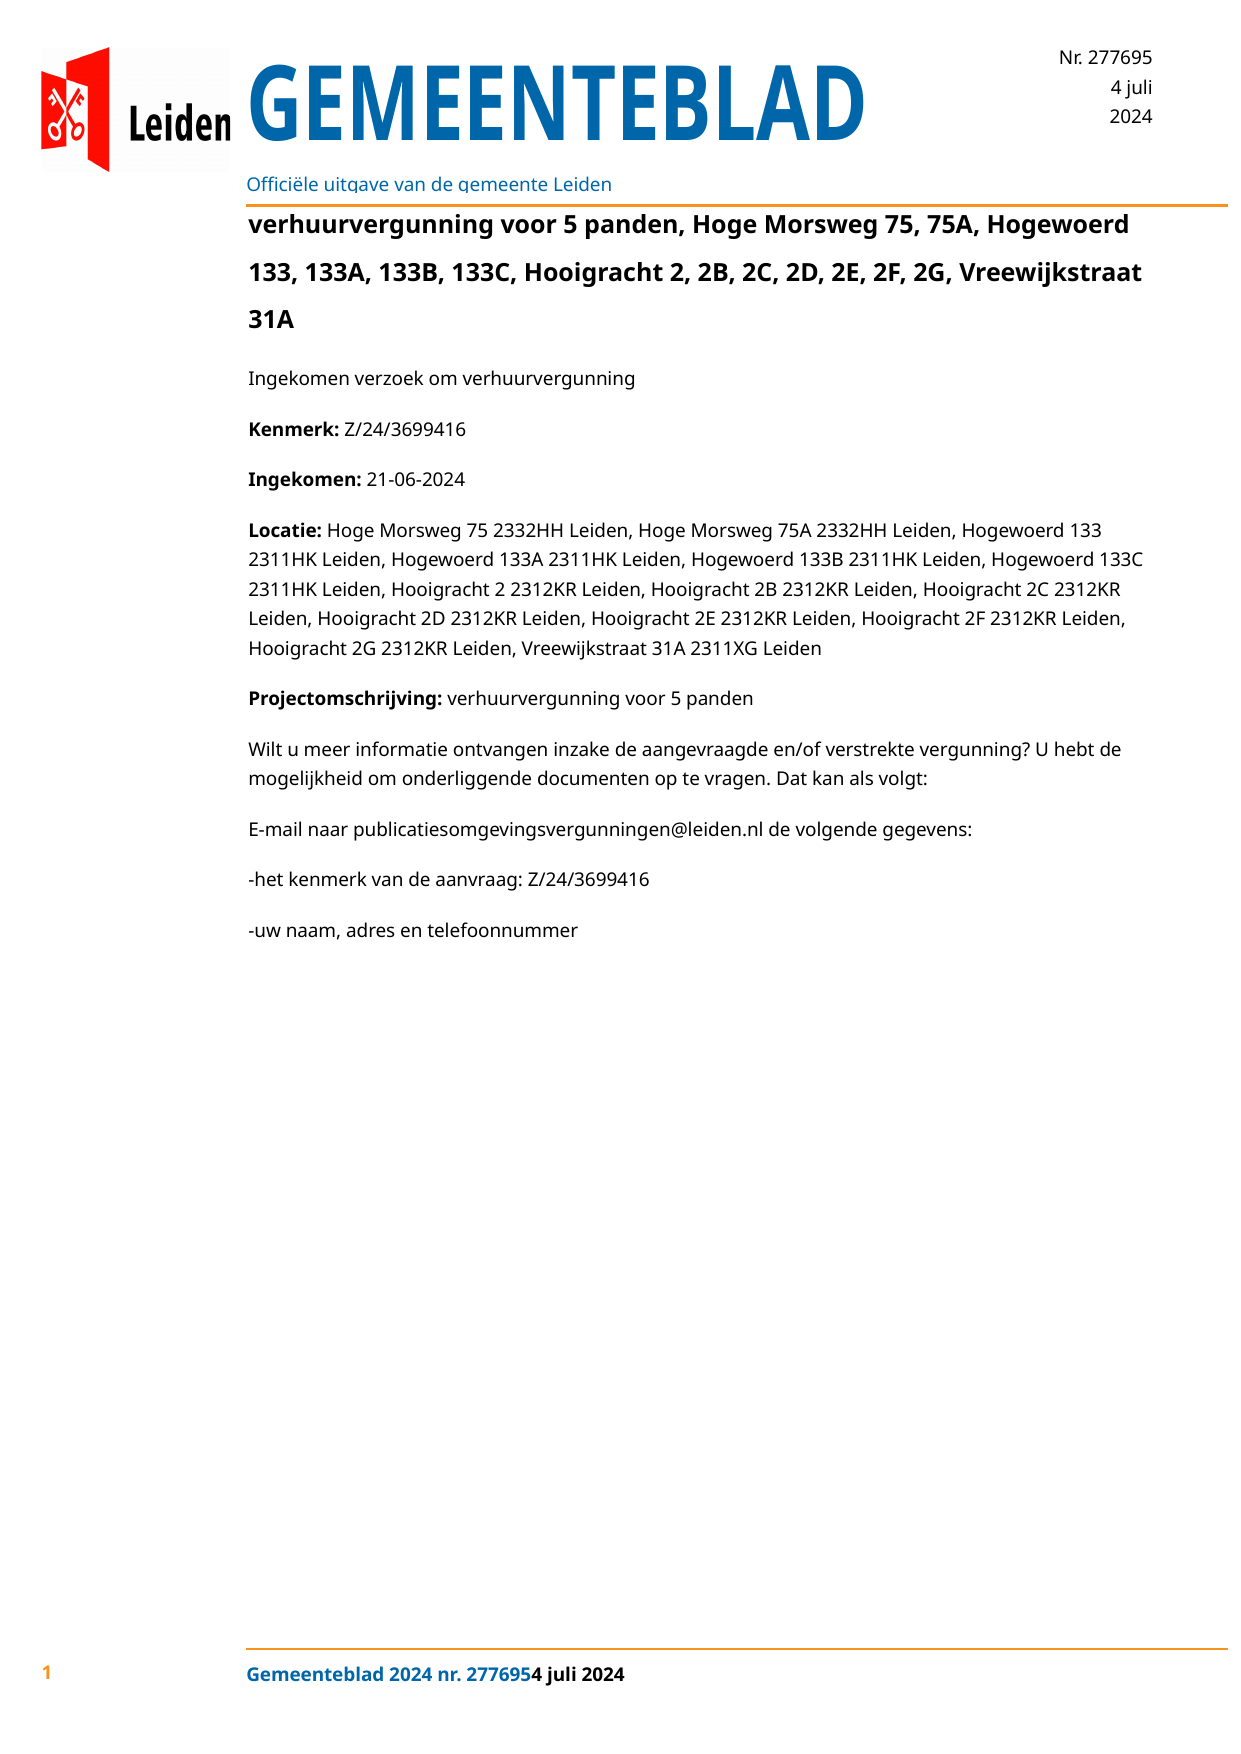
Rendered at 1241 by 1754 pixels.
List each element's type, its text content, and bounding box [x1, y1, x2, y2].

text Wilt u meer informatie ontvangen inzake de aangevraagde en/of verstrekte vergunning? U hebt de mogelijkheid om onderliggende documenten op te vragen. Dat kan als volgt: [248, 736, 1152, 791]
text Projectomschrijving: verhuurvergunning voor 5 panden [248, 686, 1152, 711]
text Ingekomen: 21-06-2024 [248, 466, 1152, 492]
text Locatie: Hoge Morsweg 75 2332HH Leiden, Hoge Morsweg 75A 2332HH Leiden, Hogewoerd 133 2311HK Leiden, Hogewoerd 133A 2311HK Leiden, Hogewoerd 133B 2311HK Leiden, Hogewoerd 133C 2311HK Leiden, Hooigracht 2 2312KR Leiden, Hooigracht 2B 2312KR Leiden, Hooigracht 2C 2312KR Leiden, Hooigracht 2D 2312KR Leiden, Hooigracht 2E 2312KR Leiden, Hooigracht 2F 2312KR Leiden, Hooigracht 2G 2312KR Leiden, Vreewijkstraat 31A 2311XG Leiden [248, 517, 1152, 661]
text verhuurvergunning voor 5 panden, Hoge Morsweg 75, 75A, Hogewoerd 133, 133A, 133B, 133C, Hooigracht 2, 2B, 2C, 2D, 2E, 2F, 2G, Vreewijkstraat 31A [248, 207, 1152, 336]
text Ingekomen verzoek om verhuurvergunning [248, 366, 1152, 391]
text Kenmerk: Z/24/3699416 [248, 416, 1152, 442]
text E-mail naar publicatiesomgevingsvergunningen@leiden.nl de volgende gegevens: [248, 816, 1152, 842]
text -uw naam, adres en telefoonnummer [248, 917, 1152, 942]
text -het kenmerk van de aanvraag: Z/24/3699416 [248, 866, 1152, 892]
picture [41, 47, 231, 172]
